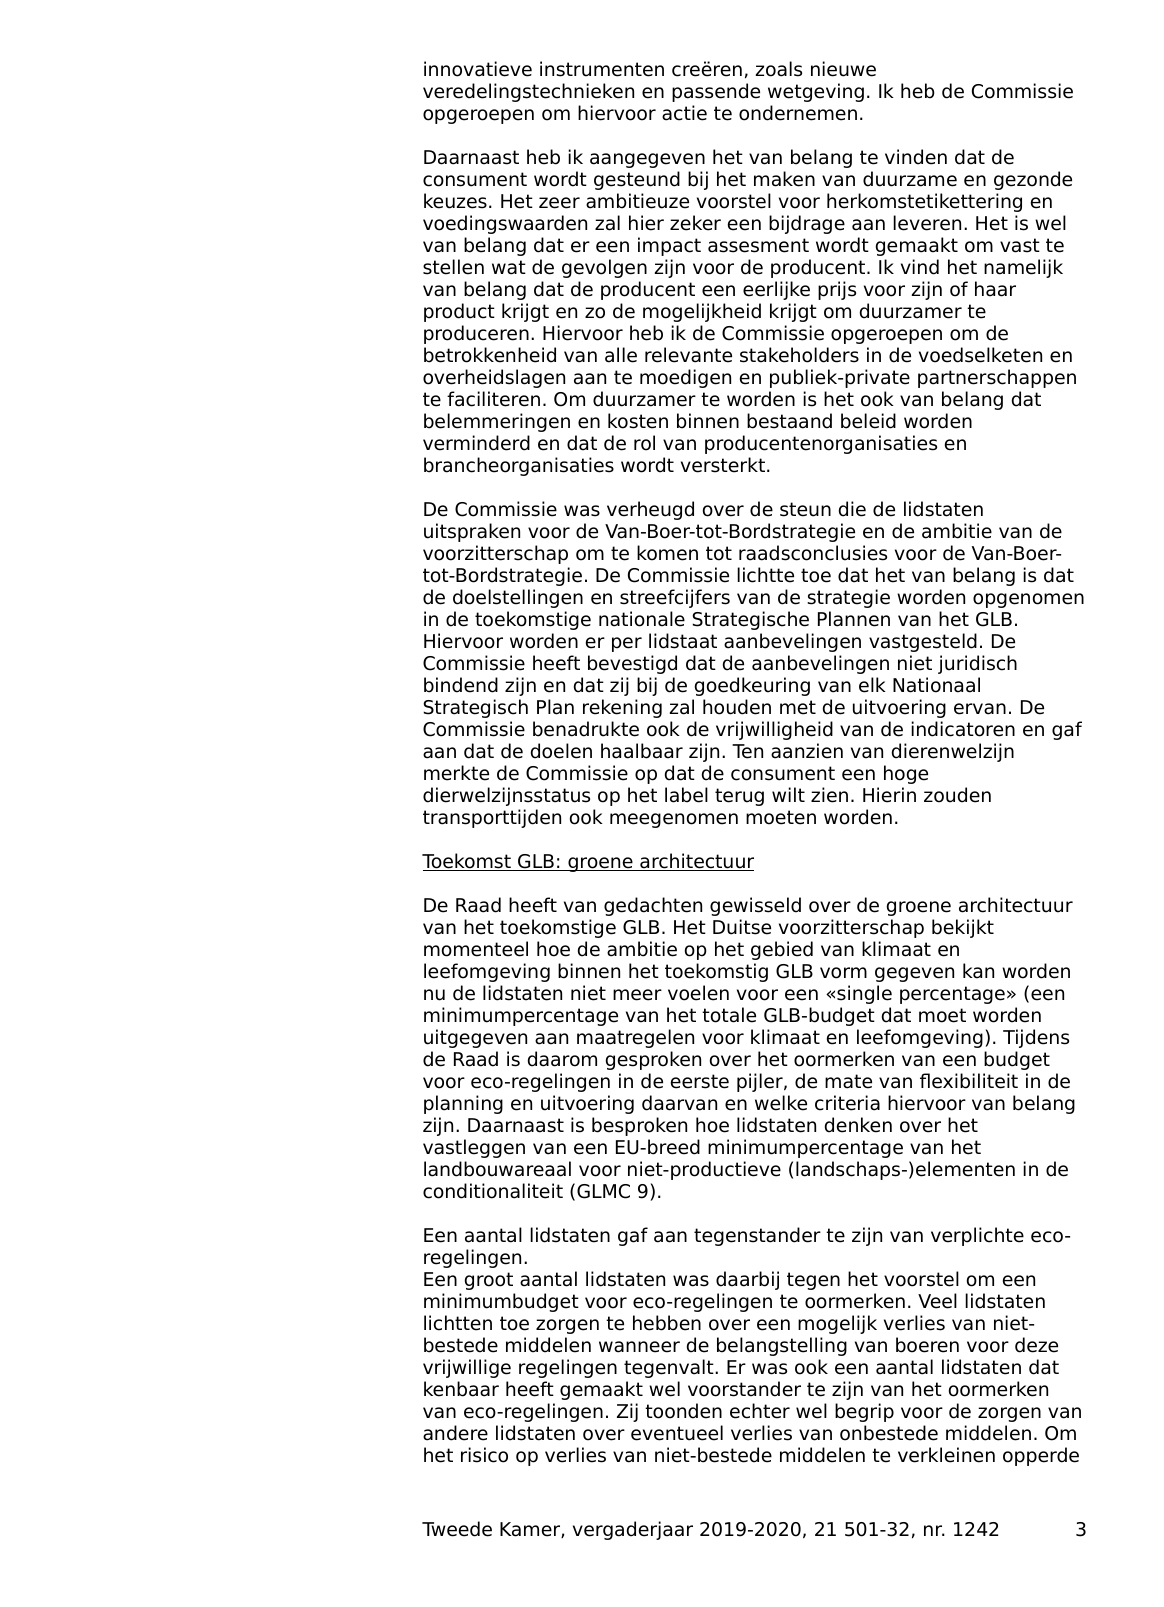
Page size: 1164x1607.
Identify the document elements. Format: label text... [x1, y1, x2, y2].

text Een aantal lidstaten gaf aan tegenstander te zijn van verplichte eco-regelingen. [422, 1225, 1087, 1269]
subtitle Toekomst GLB: groene architectuur [422, 851, 1087, 873]
text Een groot aantal lidstaten was daarbij tegen het voorstel om een minimumbudget voor eco-regelingen te oormerken. Veel lidstaten lichtten toe zorgen te hebben over een mogelijk verlies van niet-bestede middelen wanneer de belangstelling van boeren voor deze vrijwillige regelingen tegenvalt. Er was ook een aantal lidstaten dat kenbaar heeft gemaakt wel voorstander te zijn van het oormerken van eco-regelingen. Zij toonden echter wel begrip voor de zorgen van andere lidstaten over eventueel verlies van onbestede middelen. Om het risico op verlies van niet-bestede middelen te verkleinen opperde [422, 1269, 1087, 1467]
text De Raad heeft van gedachten gewisseld over de groene architectuur van het toekomstige GLB. Het Duitse voorzitterschap bekijkt momenteel hoe de ambitie op het gebied van klimaat en leefomgeving binnen het toekomstig GLB vorm gegeven kan worden nu de lidstaten niet meer voelen voor een «single percentage» (een minimumpercentage van het totale GLB-budget dat moet worden uitgegeven aan maatregelen voor klimaat en leefomgeving). Tijdens de Raad is daarom gesproken over het oormerken van een budget voor eco-regelingen in de eerste pijler, de mate van flexibiliteit in de planning en uitvoering daarvan en welke criteria hiervoor van belang zijn. Daarnaast is besproken hoe lidstaten denken over het vastleggen van een EU-breed minimumpercentage van het landbouwareaal voor niet-productieve (landschaps-)elementen in de conditionaliteit (GLMC 9). [422, 895, 1087, 1203]
text De Commissie was verheugd over de steun die de lidstaten uitspraken voor de Van-Boer-tot-Bordstrategie en de ambitie van de voorzitterschap om te komen tot raadsconclusies voor de Van-Boer-tot-Bordstrategie. De Commissie lichtte toe dat het van belang is dat de doelstellingen en streefcijfers van de strategie worden opgenomen in de toekomstige nationale Strategische Plannen van het GLB. Hiervoor worden er per lidstaat aanbevelingen vastgesteld. De Commissie heeft bevestigd dat de aanbevelingen niet juridisch bindend zijn en dat zij bij de goedkeuring van elk Nationaal Strategisch Plan rekening zal houden met de uitvoering ervan. De Commissie benadrukte ook de vrijwilligheid van de indicatoren en gaf aan dat de doelen haalbaar zijn. Ten aanzien van dierenwelzijn merkte de Commissie op dat de consument een hoge dierwelzijnsstatus op het label terug wilt zien. Hierin zouden transporttijden ook meegenomen moeten worden. [422, 499, 1087, 829]
text Daarnaast heb ik aangegeven het van belang te vinden dat de consument wordt gesteund bij het maken van duurzame en gezonde keuzes. Het zeer ambitieuze voorstel voor herkomstetikettering en voedingswaarden zal hier zeker een bijdrage aan leveren. Het is wel van belang dat er een impact assesment wordt gemaakt om vast te stellen wat de gevolgen zijn voor de producent. Ik vind het namelijk van belang dat de producent een eerlijke prijs voor zijn of haar product krijgt en zo de mogelijkheid krijgt om duurzamer te produceren. Hiervoor heb ik de Commissie opgeroepen om de betrokkenheid van alle relevante stakeholders in de voedselketen en overheidslagen aan te moedigen en publiek-private partnerschappen te faciliteren. Om duurzamer te worden is het ook van belang dat belemmeringen en kosten binnen bestaand beleid worden verminderd en dat de rol van producentenorganisaties en brancheorganisaties wordt versterkt. [422, 147, 1087, 477]
text innovatieve instrumenten creëren, zoals nieuwe veredelingstechnieken en passende wetgeving. Ik heb de Commissie opgeroepen om hiervoor actie te ondernemen. [422, 59, 1087, 125]
